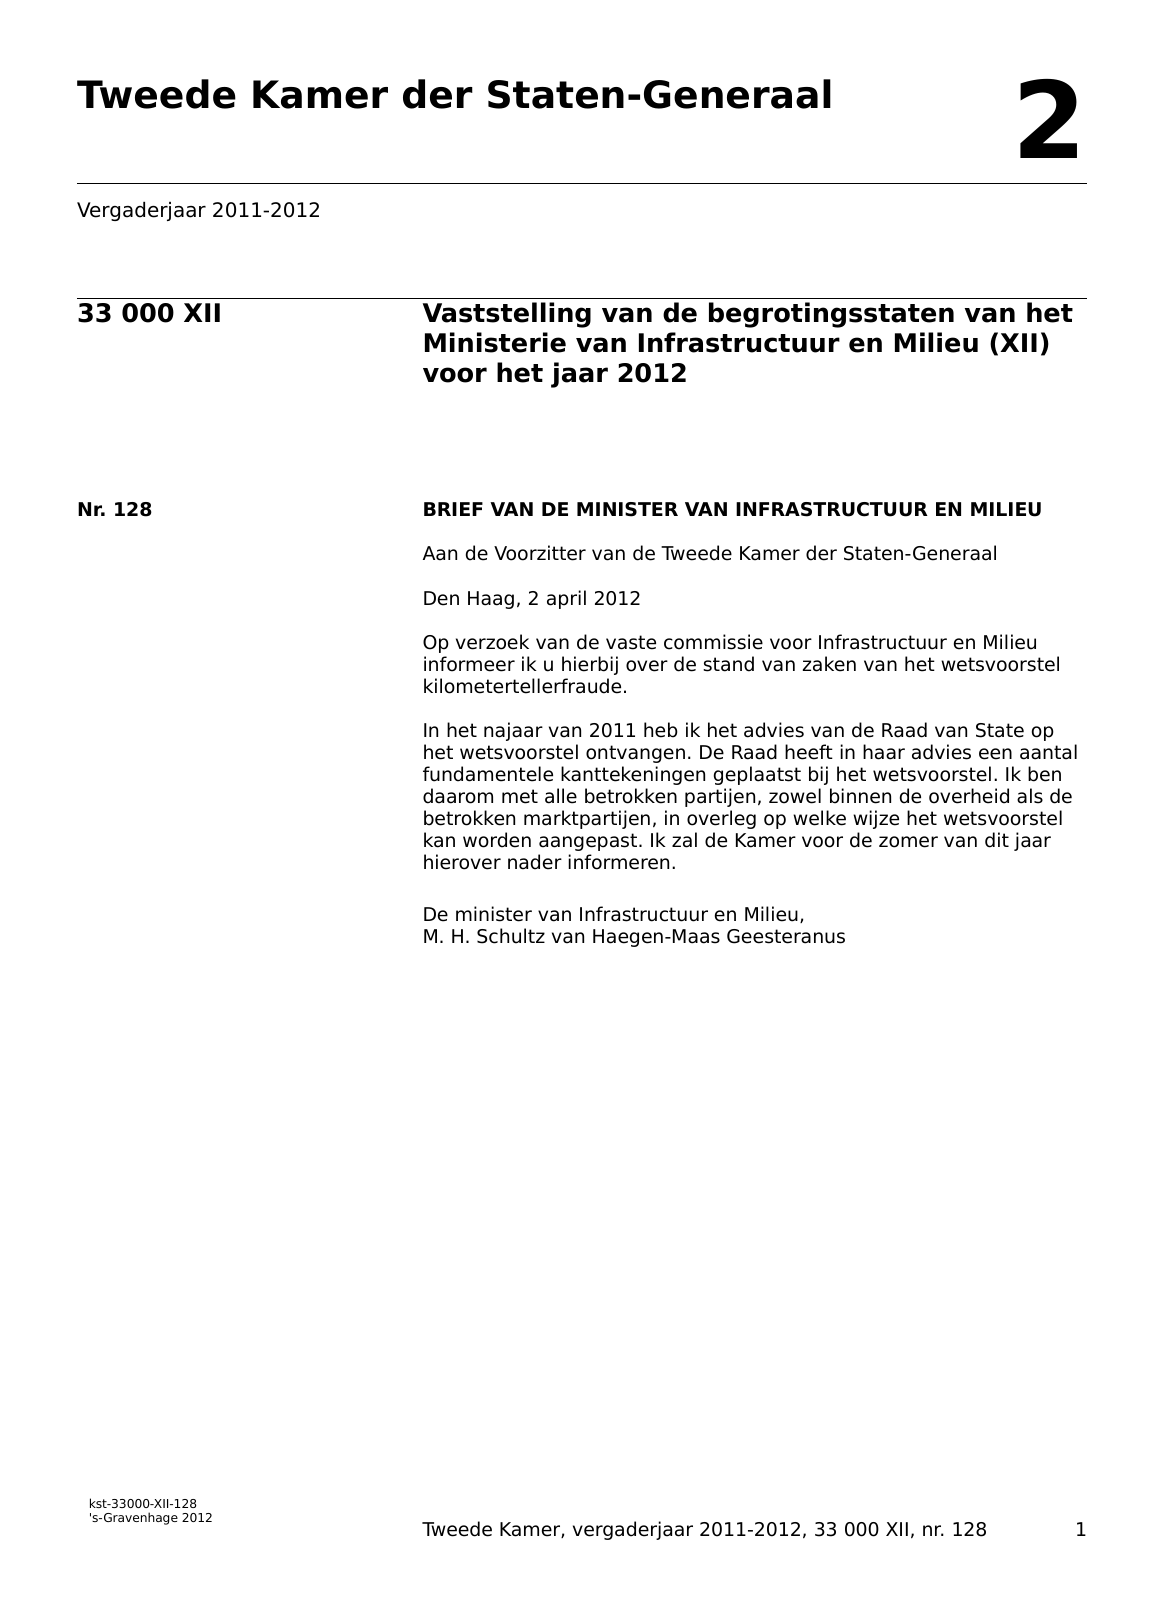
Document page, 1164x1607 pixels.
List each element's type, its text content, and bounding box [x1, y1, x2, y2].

text In het najaar van 2011 heb ik het advies van de Raad van State op het wetsvoorstel ontvangen. De Raad heeft in haar advies een aantal fundamentele kanttekeningen geplaatst bij het wetsvoorstel. Ik ben daarom met alle betrokken partijen, zowel binnen de overheid als de betrokken marktpartijen, in overleg op welke wijze het wetsvoorstel kan worden aangepast. Ik zal de Kamer voor de zomer van dit jaar hierover nader informeren. [422, 720, 1087, 873]
text Op verzoek van de vaste commissie voor Infrastructuur en Milieu informeer ik u hierbij over de stand van zaken van het wetsvoorstel kilometertellerfraude. [422, 632, 1087, 697]
text kst-33000-XII-128 [88, 1497, 323, 1511]
text Den Haag, 2 april 2012 [422, 587, 1087, 609]
subtitle 33 000 XII Vaststelling van de begrotingsstaten van het Ministerie van Infrastructuur en Milieu (XII) voor het jaar 2012 [77, 299, 1087, 388]
text De minister van Infrastructuur en Milieu, M. H. Schultz van Haegen-Maas Geesteranus [422, 903, 1087, 947]
text Aan de Voorzitter van de Tweede Kamer der Staten-Generaal [422, 543, 1087, 565]
text 's-Gravenhage 2012 [88, 1511, 323, 1525]
table_header 2 [886, 59, 1087, 183]
subtitle Nr. 128 BRIEF VAN DE MINISTER VAN INFRASTRUCTUUR EN MILIEU [77, 499, 1087, 521]
table_header Tweede Kamer der Staten-Generaal [77, 59, 886, 183]
table_cell Vergaderjaar 2011-2012 [77, 184, 1087, 298]
